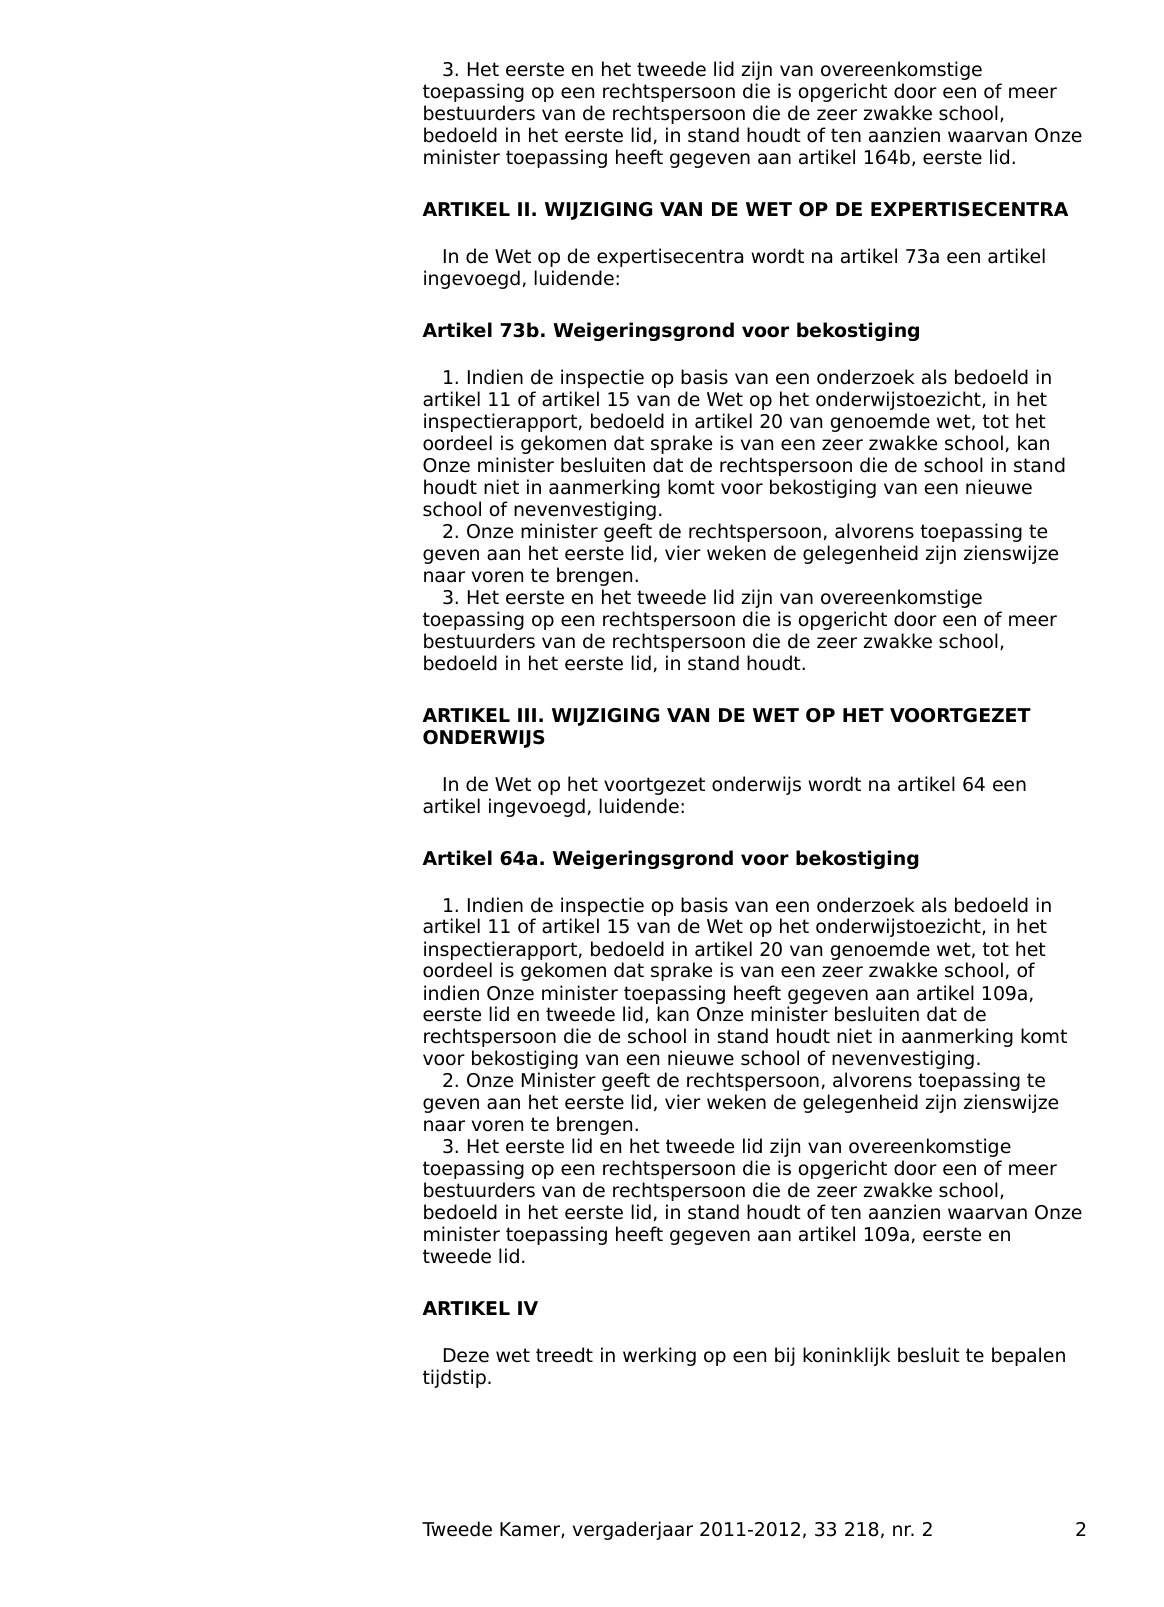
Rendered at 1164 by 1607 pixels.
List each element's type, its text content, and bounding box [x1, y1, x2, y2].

text 3. Het eerste en het tweede lid zijn van overeenkomstige toepassing op een rechtspersoon die is opgericht door een of meer bestuurders van de rechtspersoon die de zeer zwakke school, bedoeld in het eerste lid, in stand houdt of ten aanzien waarvan Onze minister toepassing heeft gegeven aan artikel 164b, eerste lid. [422, 59, 1087, 169]
subtitle Artikel 64a. Weigeringsgrond voor bekostiging [422, 847, 1087, 869]
text 3. Het eerste en het tweede lid zijn van overeenkomstige toepassing op een rechtspersoon die is opgericht door een of meer bestuurders van de rechtspersoon die de zeer zwakke school, bedoeld in het eerste lid, in stand houdt. [422, 587, 1087, 674]
subtitle Artikel 73b. Weigeringsgrond voor bekostiging [422, 320, 1087, 342]
text Deze wet treedt in werking op een bij koninklijk besluit te bepalen tijdstip. [422, 1345, 1087, 1389]
text 1. Indien de inspectie op basis van een onderzoek als bedoeld in artikel 11 of artikel 15 van de Wet op het onderwijstoezicht, in het inspectierapport, bedoeld in artikel 20 van genoemde wet, tot het oordeel is gekomen dat sprake is van een zeer zwakke school, kan Onze minister besluiten dat de rechtspersoon die de school in stand houdt niet in aanmerking komt voor bekostiging van een nieuwe school of nevenvestiging. [422, 367, 1087, 521]
text 3. Het eerste lid en het tweede lid zijn van overeenkomstige toepassing op een rechtspersoon die is opgericht door een of meer bestuurders van de rechtspersoon die de zeer zwakke school, bedoeld in het eerste lid, in stand houdt of ten aanzien waarvan Onze minister toepassing heeft gegeven aan artikel 109a, eerste en tweede lid. [422, 1136, 1087, 1268]
subtitle ARTIKEL III. WIJZIGING VAN DE WET OP HET VOORTGEZET ONDERWIJS [422, 704, 1087, 748]
subtitle ARTIKEL II. WIJZIGING VAN DE WET OP DE EXPERTISECENTRA [422, 199, 1087, 221]
text In de Wet op het voortgezet onderwijs wordt na artikel 64 een artikel ingevoegd, luidende: [422, 773, 1087, 817]
text 2. Onze minister geeft de rechtspersoon, alvorens toepassing te geven aan het eerste lid, vier weken de gelegenheid zijn zienswijze naar voren te brengen. [422, 521, 1087, 587]
subtitle ARTIKEL IV [422, 1298, 1087, 1320]
text In de Wet op de expertisecentra wordt na artikel 73a een artikel ingevoegd, luidende: [422, 246, 1087, 290]
text 1. Indien de inspectie op basis van een onderzoek als bedoeld in artikel 11 of artikel 15 van de Wet op het onderwijstoezicht, in het inspectierapport, bedoeld in artikel 20 van genoemde wet, tot het oordeel is gekomen dat sprake is van een zeer zwakke school, of indien Onze minister toepassing heeft gegeven aan artikel 109a, eerste lid en tweede lid, kan Onze minister besluiten dat de rechtspersoon die de school in stand houdt niet in aanmerking komt voor bekostiging van een nieuwe school of nevenvestiging. [422, 894, 1087, 1070]
text 2. Onze Minister geeft de rechtspersoon, alvorens toepassing te geven aan het eerste lid, vier weken de gelegenheid zijn zienswijze naar voren te brengen. [422, 1070, 1087, 1136]
